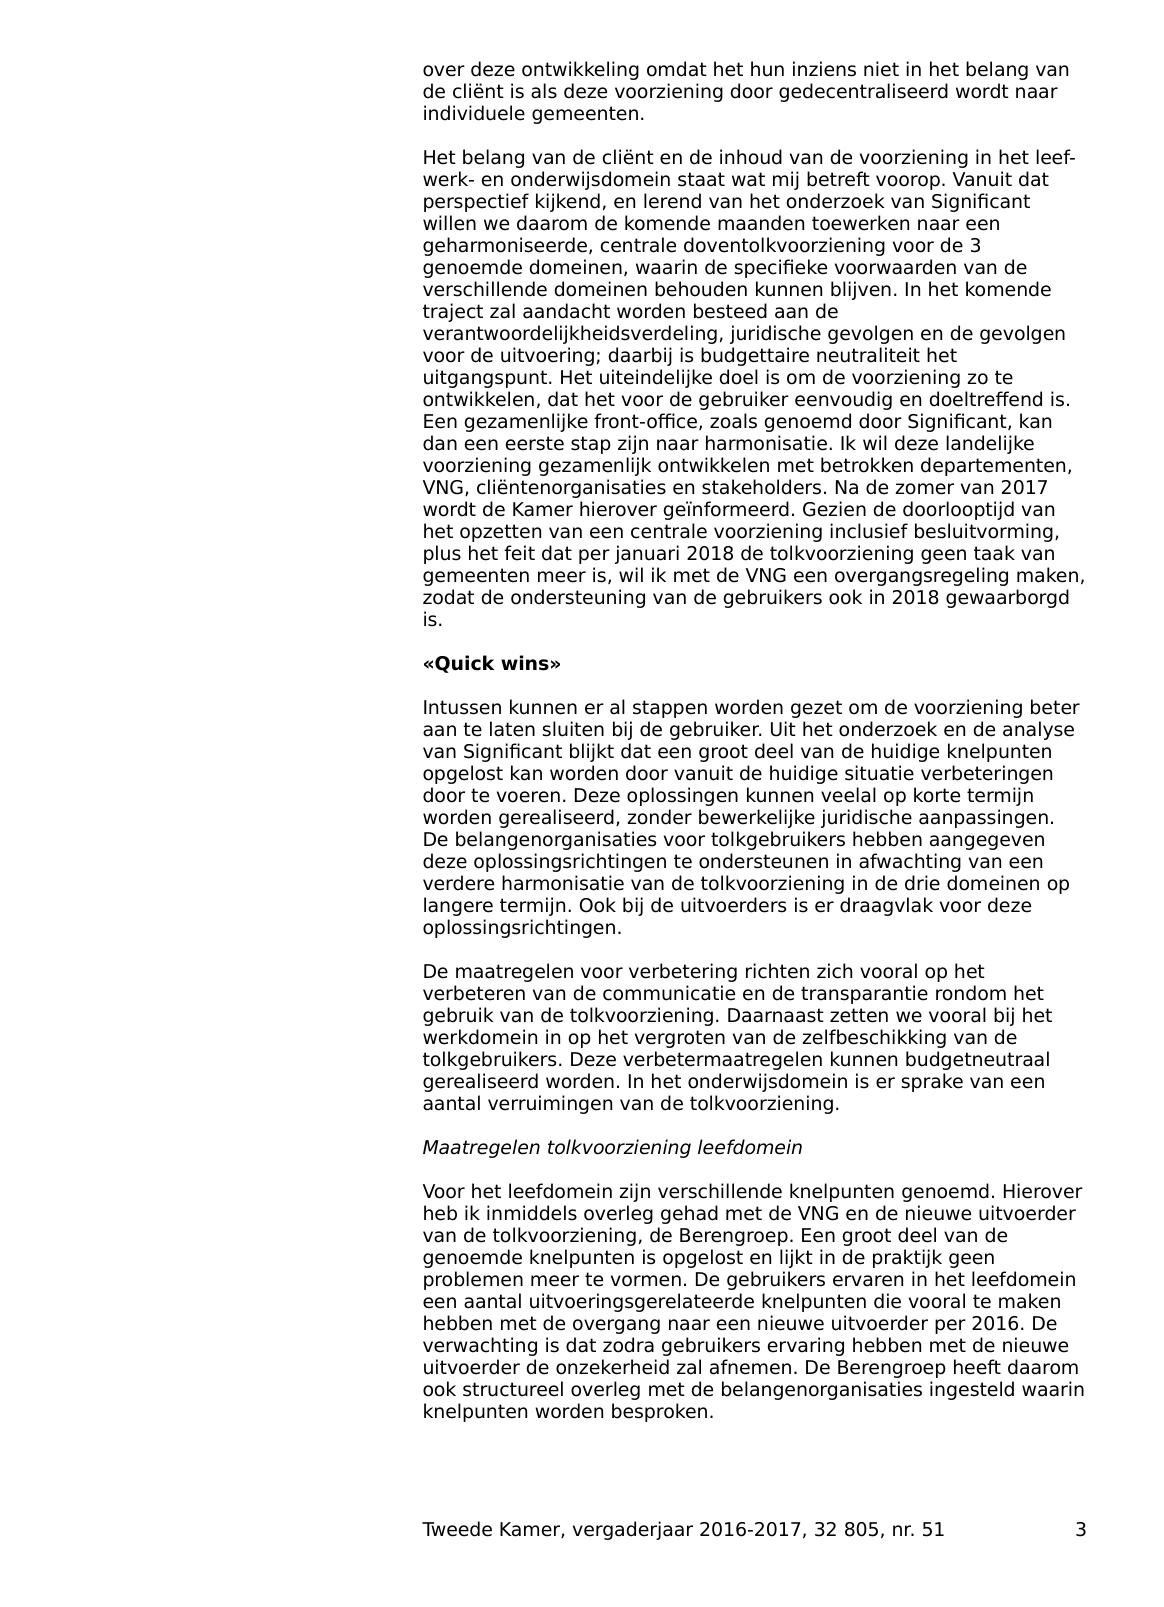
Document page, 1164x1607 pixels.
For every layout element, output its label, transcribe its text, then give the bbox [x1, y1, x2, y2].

text Het belang van de cliënt en de inhoud van de voorziening in het leef- werk- en onderwijsdomein staat wat mij betreft voorop. Vanuit dat perspectief kijkend, en lerend van het onderzoek van Significant willen we daarom de komende maanden toewerken naar een geharmoniseerde, centrale doventolkvoorziening voor de 3 genoemde domeinen, waarin de specifieke voorwaarden van de verschillende domeinen behouden kunnen blijven. In het komende traject zal aandacht worden besteed aan de verantwoordelijkheidsverdeling, juridische gevolgen en de gevolgen voor de uitvoering; daarbij is budgettaire neutraliteit het uitgangspunt. Het uiteindelijke doel is om de voorziening zo te ontwikkelen, dat het voor de gebruiker eenvoudig en doeltreffend is. Een gezamenlijke front-office, zoals genoemd door Significant, kan dan een eerste stap zijn naar harmonisatie. Ik wil deze landelijke voorziening gezamenlijk ontwikkelen met betrokken departementen, VNG, cliëntenorganisaties en stakeholders. Na de zomer van 2017 wordt de Kamer hierover geïnformeerd. Gezien de doorlooptijd van het opzetten van een centrale voorziening inclusief besluitvorming, plus het feit dat per januari 2018 de tolkvoorziening geen taak van gemeenten meer is, wil ik met de VNG een overgangsregeling maken, zodat de ondersteuning van de gebruikers ook in 2018 gewaarborgd is. [422, 147, 1087, 631]
text over deze ontwikkeling omdat het hun inziens niet in het belang van de cliënt is als deze voorziening door gedecentraliseerd wordt naar individuele gemeenten. [422, 59, 1087, 125]
text Voor het leefdomein zijn verschillende knelpunten genoemd. Hierover heb ik inmiddels overleg gehad met de VNG en de nieuwe uitvoerder van de tolkvoorziening, de Berengroep. Een groot deel van de genoemde knelpunten is opgelost en lijkt in de praktijk geen problemen meer te vormen. De gebruikers ervaren in het leefdomein een aantal uitvoeringsgerelateerde knelpunten die vooral te maken hebben met de overgang naar een nieuwe uitvoerder per 2016. De verwachting is dat zodra gebruikers ervaring hebben met de nieuwe uitvoerder de onzekerheid zal afnemen. De Berengroep heeft daarom ook structureel overleg met de belangenorganisaties ingesteld waarin knelpunten worden besproken. [422, 1181, 1087, 1423]
text De maatregelen voor verbetering richten zich vooral op het verbeteren van de communicatie en de transparantie rondom het gebruik van de tolkvoorziening. Daarnaast zetten we vooral bij het werkdomein in op het vergroten van de zelfbeschikking van de tolkgebruikers. Deze verbetermaatregelen kunnen budgetneutraal gerealiseerd worden. In het onderwijsdomein is er sprake van een aantal verruimingen van de tolkvoorziening. [422, 961, 1087, 1115]
subtitle Maatregelen tolkvoorziening leefdomein [422, 1137, 1087, 1159]
text Intussen kunnen er al stappen worden gezet om de voorziening beter aan te laten sluiten bij de gebruiker. Uit het onderzoek en de analyse van Significant blijkt dat een groot deel van de huidige knelpunten opgelost kan worden door vanuit de huidige situatie verbeteringen door te voeren. Deze oplossingen kunnen veelal op korte termijn worden gerealiseerd, zonder bewerkelijke juridische aanpassingen. De belangenorganisaties voor tolkgebruikers hebben aangegeven deze oplossingsrichtingen te ondersteunen in afwachting van een verdere harmonisatie van de tolkvoorziening in de drie domeinen op langere termijn. Ook bij de uitvoerders is er draagvlak voor deze oplossingsrichtingen. [422, 697, 1087, 939]
subtitle «Quick wins» [422, 653, 1087, 675]
